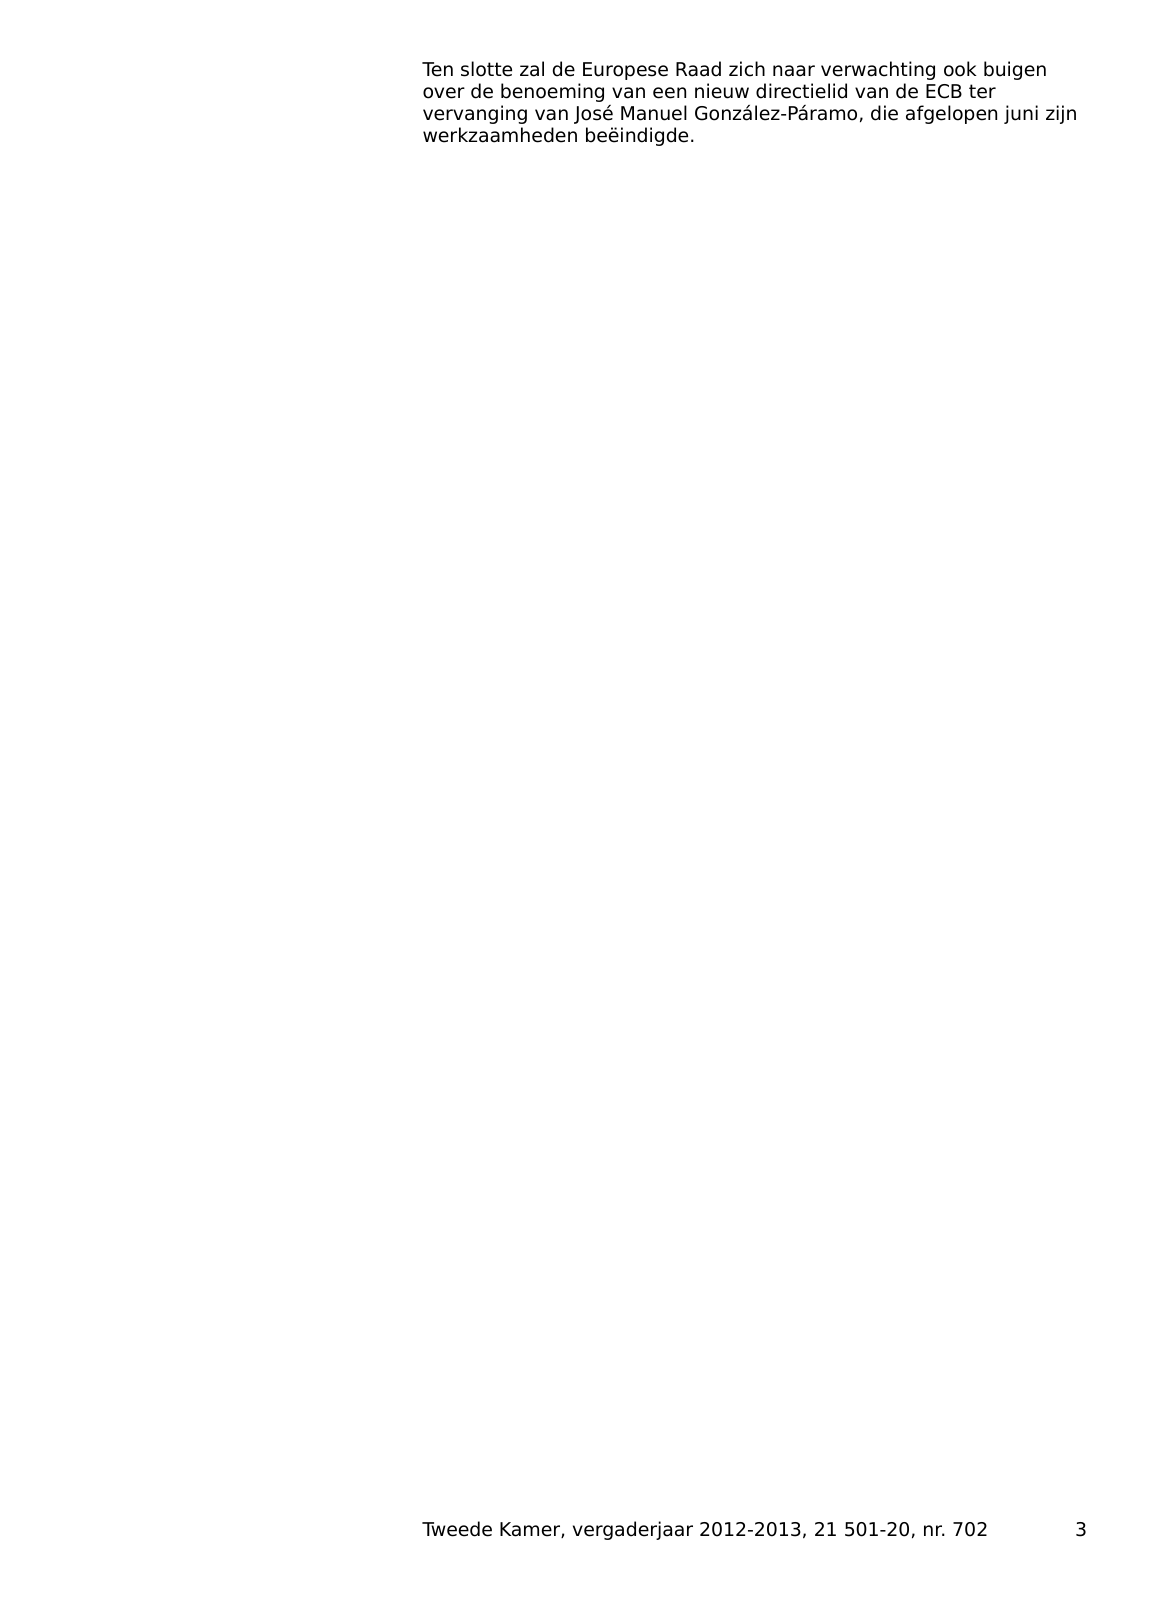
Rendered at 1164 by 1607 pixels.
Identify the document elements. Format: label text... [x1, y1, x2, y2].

text Ten slotte zal de Europese Raad zich naar verwachting ook buigen over de benoeming van een nieuw directielid van de ECB ter vervanging van José Manuel González-Páramo, die afgelopen juni zijn werkzaamheden beëindigde. [422, 59, 1087, 147]
